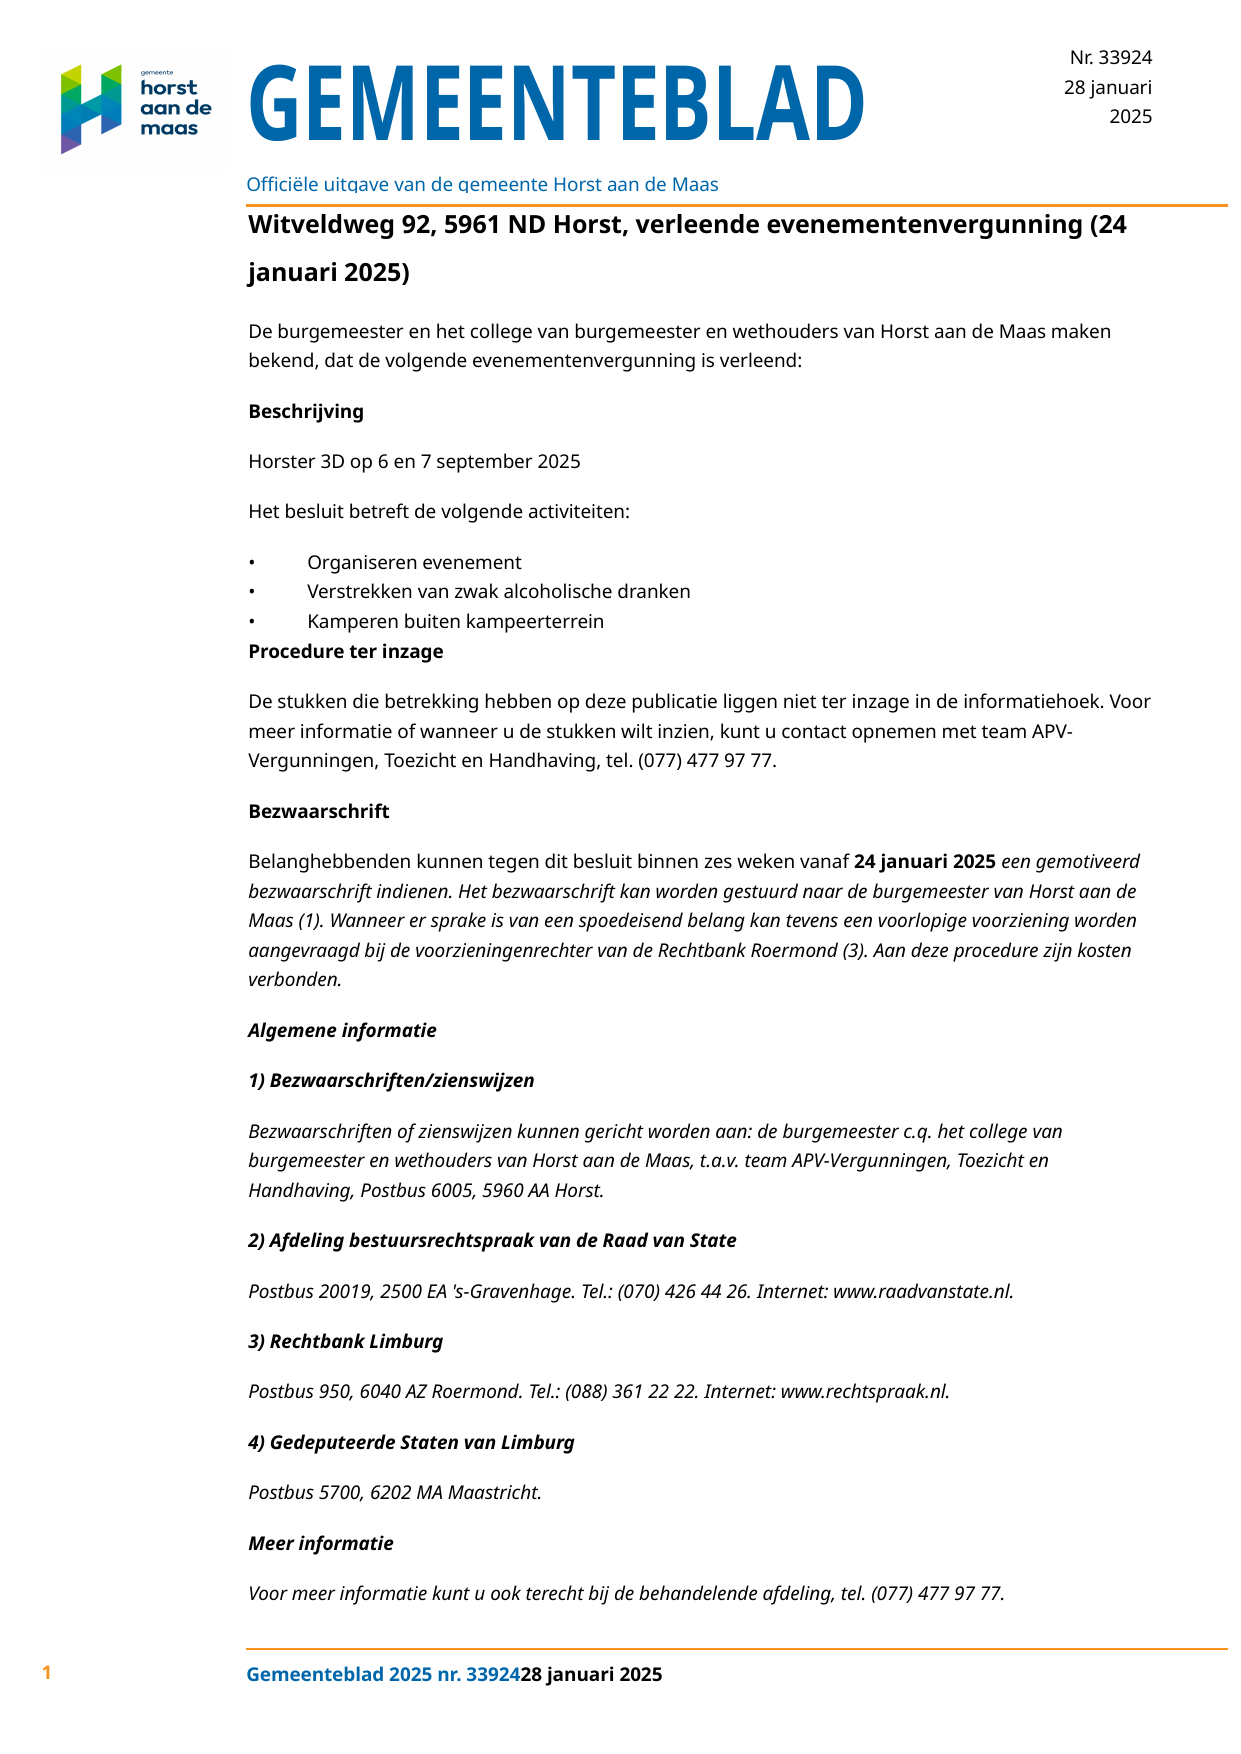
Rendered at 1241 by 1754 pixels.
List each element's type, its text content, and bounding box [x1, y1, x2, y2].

text 1) Bezwaarschriften/zienswijzen [248, 1067, 1152, 1093]
text Postbus 20019, 2500 EA 's-Gravenhage. Tel.: (070) 426 44 26. Internet: www.raadvanstate.nl. [248, 1278, 1152, 1304]
list Organiseren evenement [248, 549, 1152, 575]
text Postbus 5700, 6202 MA Maastricht. [248, 1479, 1152, 1505]
text Witveldweg 92, 5961 ND Horst, verleende evenementenvergunning (24 januari 2025) [248, 207, 1152, 288]
text 2) Afdeling bestuursrechtspraak van de Raad van State [248, 1227, 1152, 1253]
text Bezwaarschriften of zienswijzen kunnen gericht worden aan: de burgemeester c.q. het college van burgemeester en wethouders van Horst aan de Maas, t.a.v. team APV-Vergunningen, Toezicht en Handhaving, Postbus 6005, 5960 AA Horst. [248, 1118, 1152, 1203]
text 4) Gedeputeerde Staten van Limburg [248, 1429, 1152, 1455]
text Meer informatie [248, 1530, 1152, 1556]
text Belanghebbenden kunnen tegen dit besluit binnen zes weken vanaf 24 januari 2025 een gemotiveerd bezwaarschrift indienen. Het bezwaarschrift kan worden gestuurd naar de burgemeester van Horst aan de Maas (1). Wanneer er sprake is van een spoedeisend belang kan tevens een voorlopige voorziening worden aangevraagd bij de voorzieningenrechter van de Rechtbank Roermond (3). Aan deze procedure zijn kosten verbonden. [248, 848, 1152, 992]
text Het besluit betreft de volgende activiteiten: [248, 499, 1152, 524]
list Verstrekken van zwak alcoholische dranken [248, 579, 1152, 604]
text De stukken die betrekking hebben op deze publicatie liggen niet ter inzage in de informatiehoek. Voor meer informatie of wanneer u de stukken wilt inzien, kunt u contact opnemen met team APV-Vergunningen, Toezicht en Handhaving, tel. (077) 477 97 77. [248, 688, 1152, 773]
text De burgemeester en het college van burgemeester en wethouders van Horst aan de Maas maken bekend, dat de volgende evenementenvergunning is verleend: [248, 318, 1152, 373]
text Algemene informatie [248, 1017, 1152, 1043]
picture [41, 47, 231, 172]
text 3) Rechtbank Limburg [248, 1328, 1152, 1354]
list Kamperen buiten kampeerterrein [248, 608, 1152, 634]
text Procedure ter inzage [248, 638, 1152, 664]
text Horster 3D op 6 en 7 september 2025 [248, 448, 1152, 474]
text Postbus 950, 6040 AZ Roermond. Tel.: (088) 361 22 22. Internet: www.rechtspraak.nl. [248, 1379, 1152, 1404]
text Voor meer informatie kunt u ook terecht bij de behandelende afdeling, tel. (077) 477 97 77. [248, 1580, 1152, 1606]
text Beschrijving [248, 398, 1152, 424]
text Bezwaarschrift [248, 798, 1152, 824]
